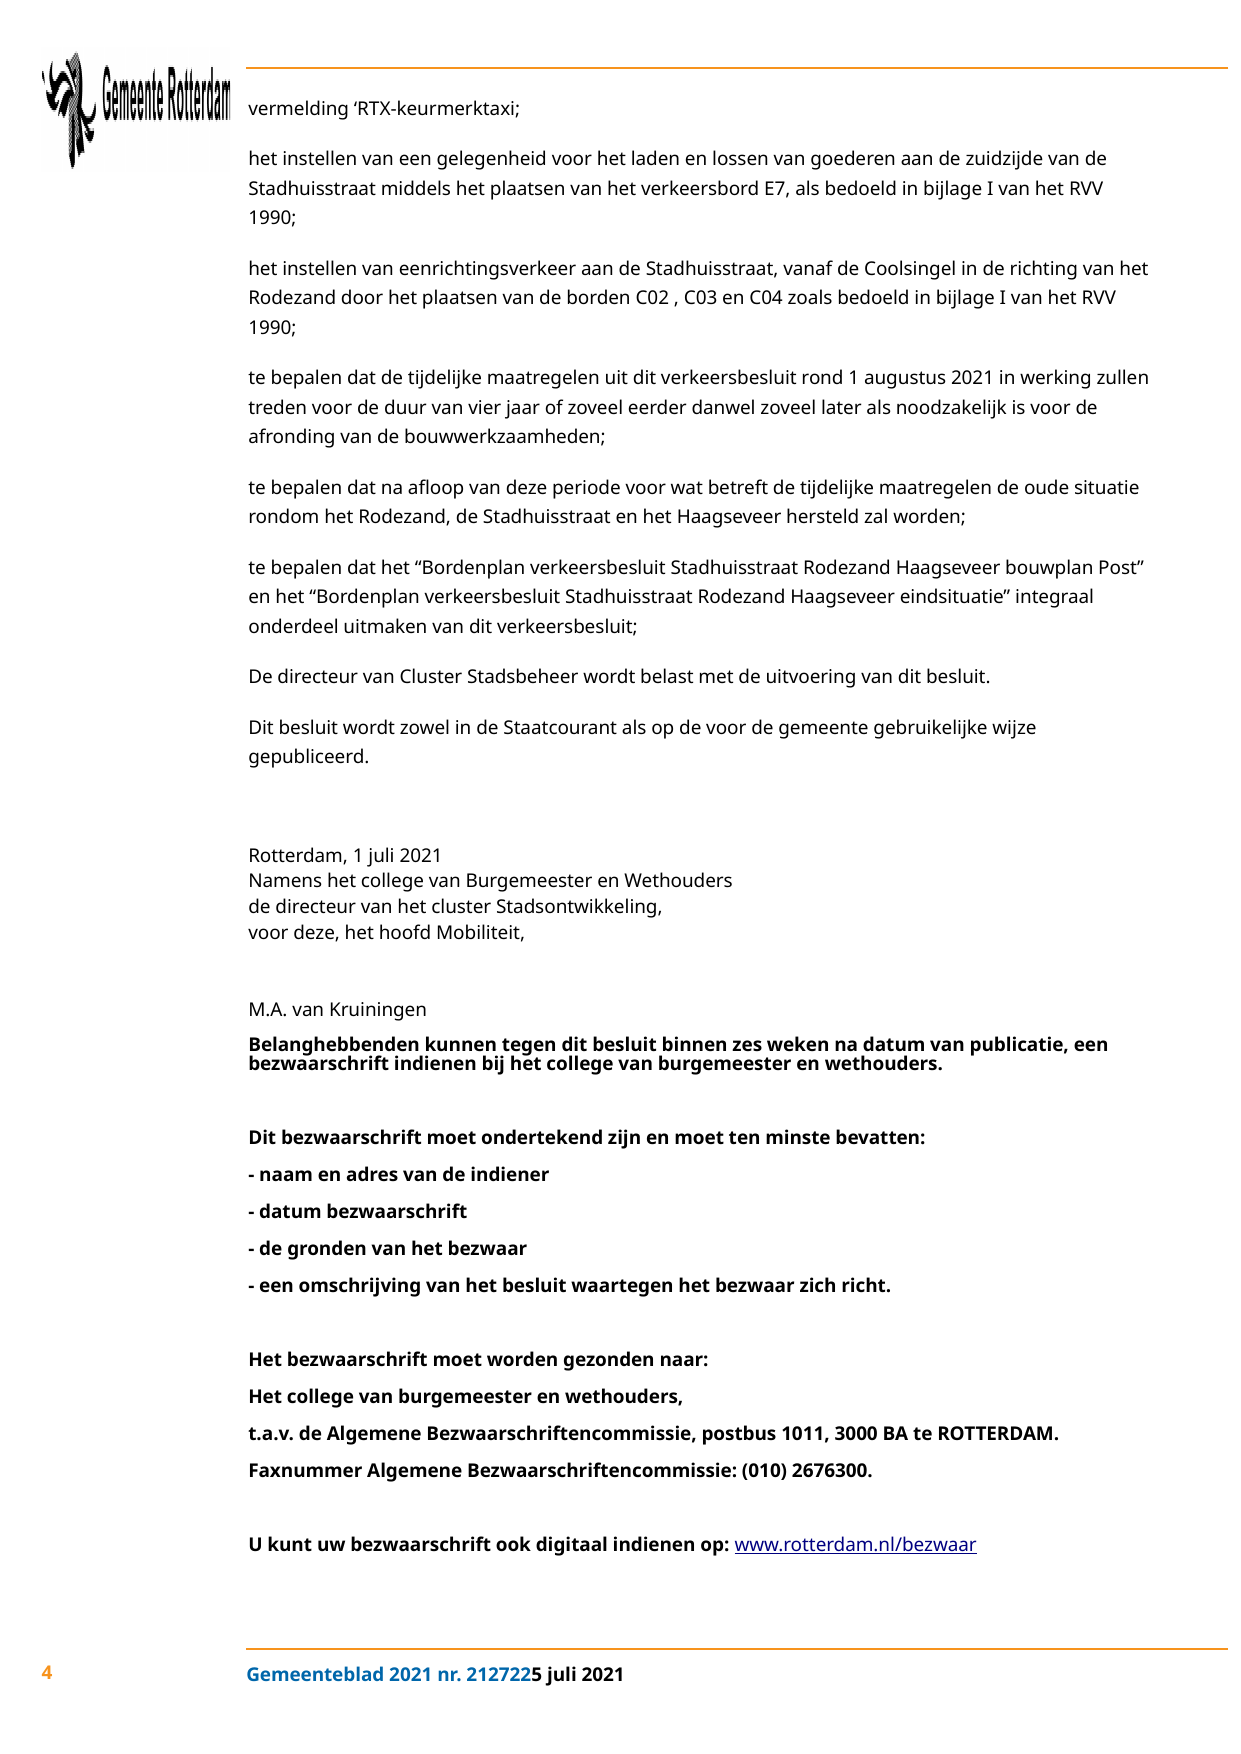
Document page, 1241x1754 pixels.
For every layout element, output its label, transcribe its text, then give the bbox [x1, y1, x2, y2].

text t.a.v. de Algemene Bezwaarschriftencommissie, postbus 1011, 3000 BA te ROTTERDAM. [248, 1424, 1152, 1444]
text het instellen van een gelegenheid voor het laden en lossen van goederen aan de zuidzijde van de Stadhuisstraat middels het plaatsen van het verkeersbord E7, als bedoeld in bijlage I van het RVV 1990; [248, 145, 1152, 230]
text Het college van burgemeester en wethouders, [248, 1388, 1152, 1407]
text - de gronden van het bezwaar [248, 1240, 1152, 1259]
text voor deze, het hoofd Mobiliteit, [248, 919, 1152, 945]
text te bepalen dat na afloop van deze periode voor wat betreft de tijdelijke maatregelen de oude situatie rondom het Rodezand, de Stadhuisstraat en het Haagseveer hersteld zal worden; [248, 474, 1152, 529]
text vermelding ‘RTX-keurmerktaxi; [248, 95, 1152, 121]
text - een omschrijving van het besluit waartegen het bezwaar zich richt. [248, 1277, 1152, 1296]
text - naam en adres van de indiener [248, 1166, 1152, 1185]
text - datum bezwaarschrift [248, 1203, 1152, 1222]
text Namens het college van Burgemeester en Wethouders [248, 867, 1152, 893]
text M.A. van Kruiningen [248, 996, 1152, 1022]
text Het bezwaarschrift moet worden gezonden naar: [248, 1351, 1152, 1370]
text Belanghebbenden kunnen tegen dit besluit binnen zes weken na datum van publicatie, een bezwaarschrift indienen bij het college van burgemeester en wethouders. [248, 1036, 1152, 1074]
text U kunt uw bezwaarschrift ook digitaal indienen op: www.rotterdam.nl/bezwaar [248, 1536, 1152, 1555]
text De directeur van Cluster Stadsbeheer wordt belast met de uitvoering van dit besluit. [248, 663, 1152, 689]
text Faxnummer Algemene Bezwaarschriftencommissie: (010) 2676300. [248, 1462, 1152, 1481]
text het instellen van eenrichtingsverkeer aan de Stadhuisstraat, vanaf de Coolsingel in de richting van het Rodezand door het plaatsen van de borden C02 , C03 en C04 zoals bedoeld in bijlage I van het RVV 1990; [248, 255, 1152, 340]
text Rotterdam, 1 juli 2021 [248, 842, 1152, 867]
text Dit besluit wordt zowel in de Staatcourant als op de voor de gemeente gebruikelijke wijze gepubliceerd. [248, 714, 1152, 769]
text te bepalen dat de tijdelijke maatregelen uit dit verkeersbesluit rond 1 augustus 2021 in werking zullen treden voor de duur van vier jaar of zoveel eerder danwel zoveel later als noodzakelijk is voor de afronding van de bouwwerkzaamheden; [248, 364, 1152, 449]
text Dit bezwaarschrift moet ondertekend zijn en moet ten minste bevatten: [248, 1129, 1152, 1148]
picture [41, 47, 231, 172]
text de directeur van het cluster Stadsontwikkeling, [248, 893, 1152, 919]
text te bepalen dat het “Bordenplan verkeersbesluit Stadhuisstraat Rodezand Haagseveer bouwplan Post” en het “Bordenplan verkeersbesluit Stadhuisstraat Rodezand Haagseveer eindsituatie” integraal onderdeel uitmaken van dit verkeersbesluit; [248, 554, 1152, 639]
